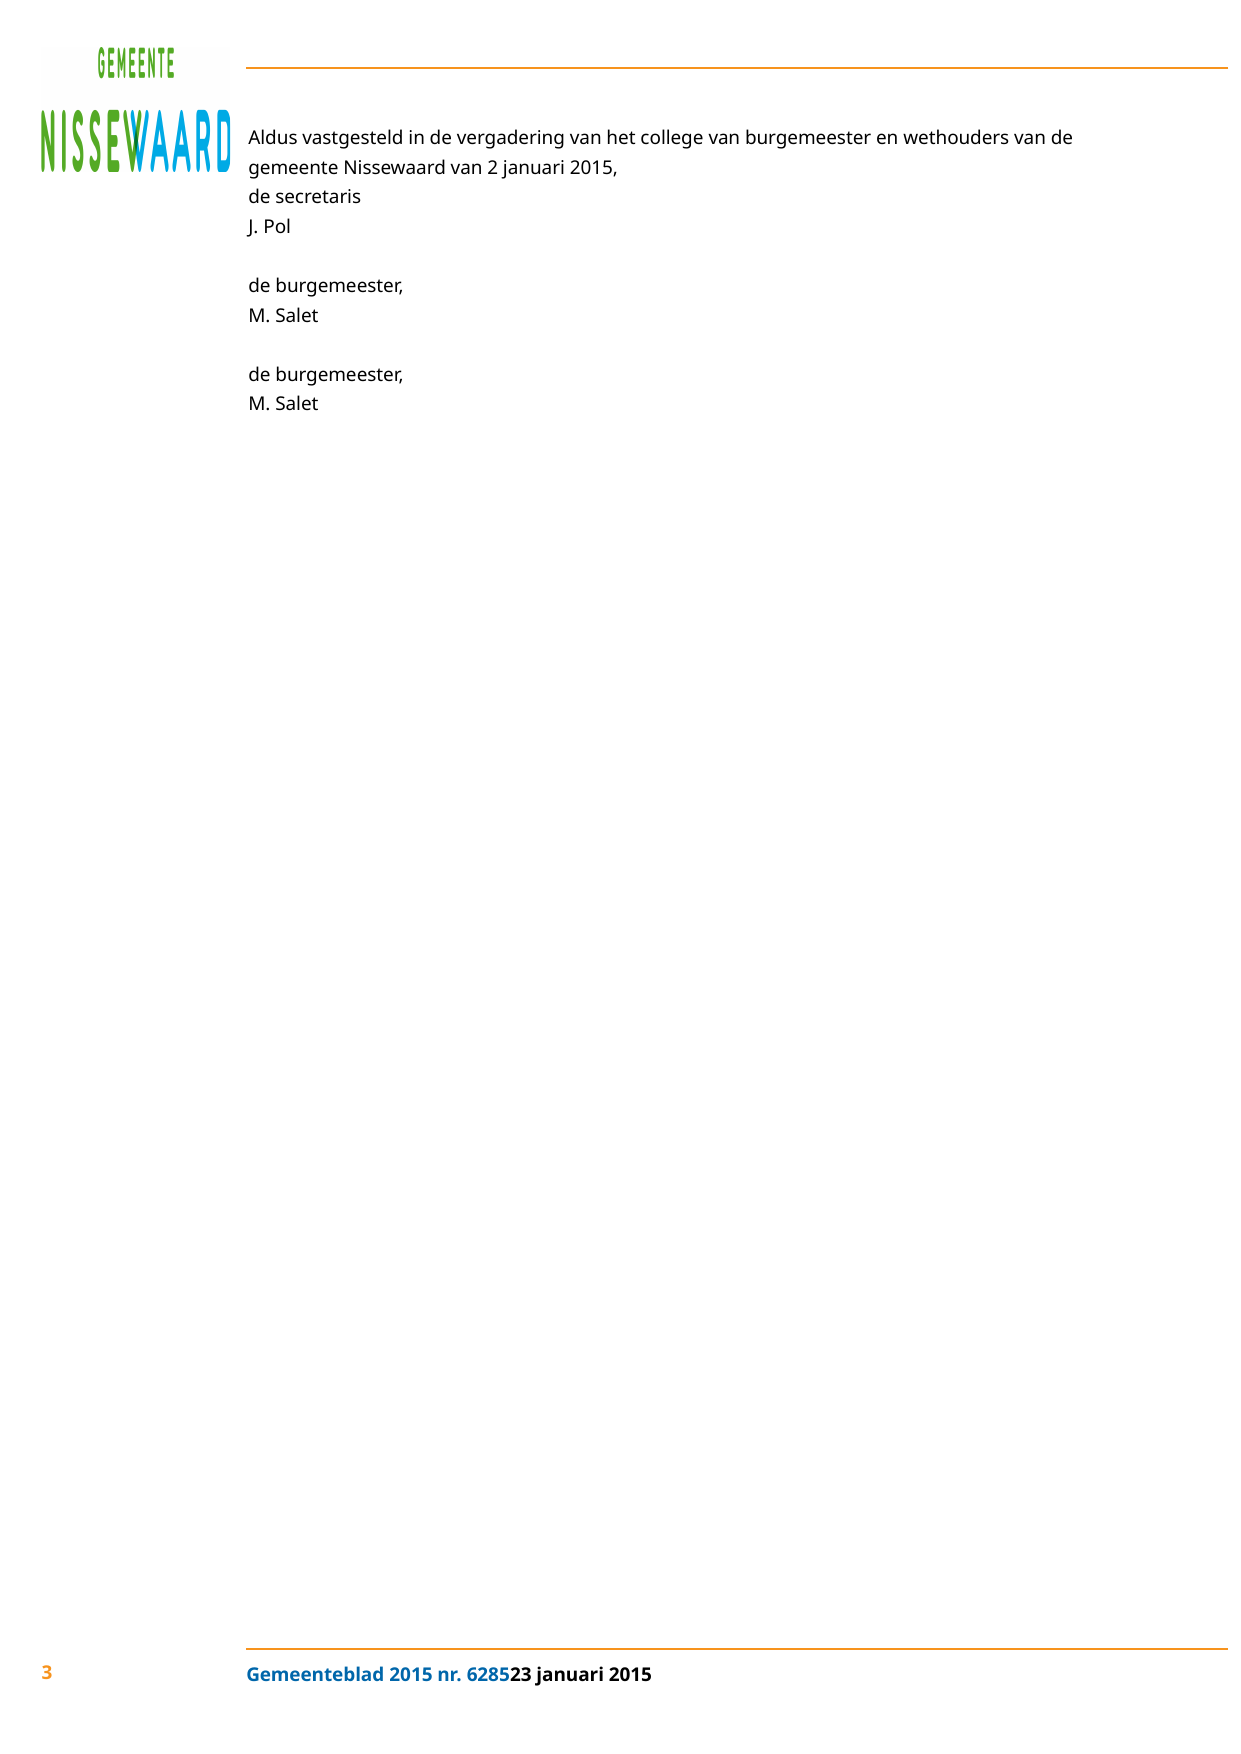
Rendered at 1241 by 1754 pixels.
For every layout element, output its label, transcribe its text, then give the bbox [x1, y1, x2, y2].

text de burgemeester, [248, 272, 1152, 298]
picture [200, 151, 206, 172]
text M. Salet [248, 302, 1152, 328]
picture [41, 47, 231, 172]
text M. Salet [248, 391, 1152, 416]
text Aldus vastgesteld in de vergadering van het college van burgemeester en wethouders van de gemeente Nissewaard van 2 januari 2015, [248, 124, 1152, 180]
text J. Pol [248, 213, 1152, 239]
text de burgemeester, [248, 361, 1152, 387]
picture [176, 157, 187, 172]
picture [222, 122, 227, 160]
picture [154, 157, 165, 172]
text de secretaris [248, 183, 1152, 209]
picture [201, 122, 206, 138]
